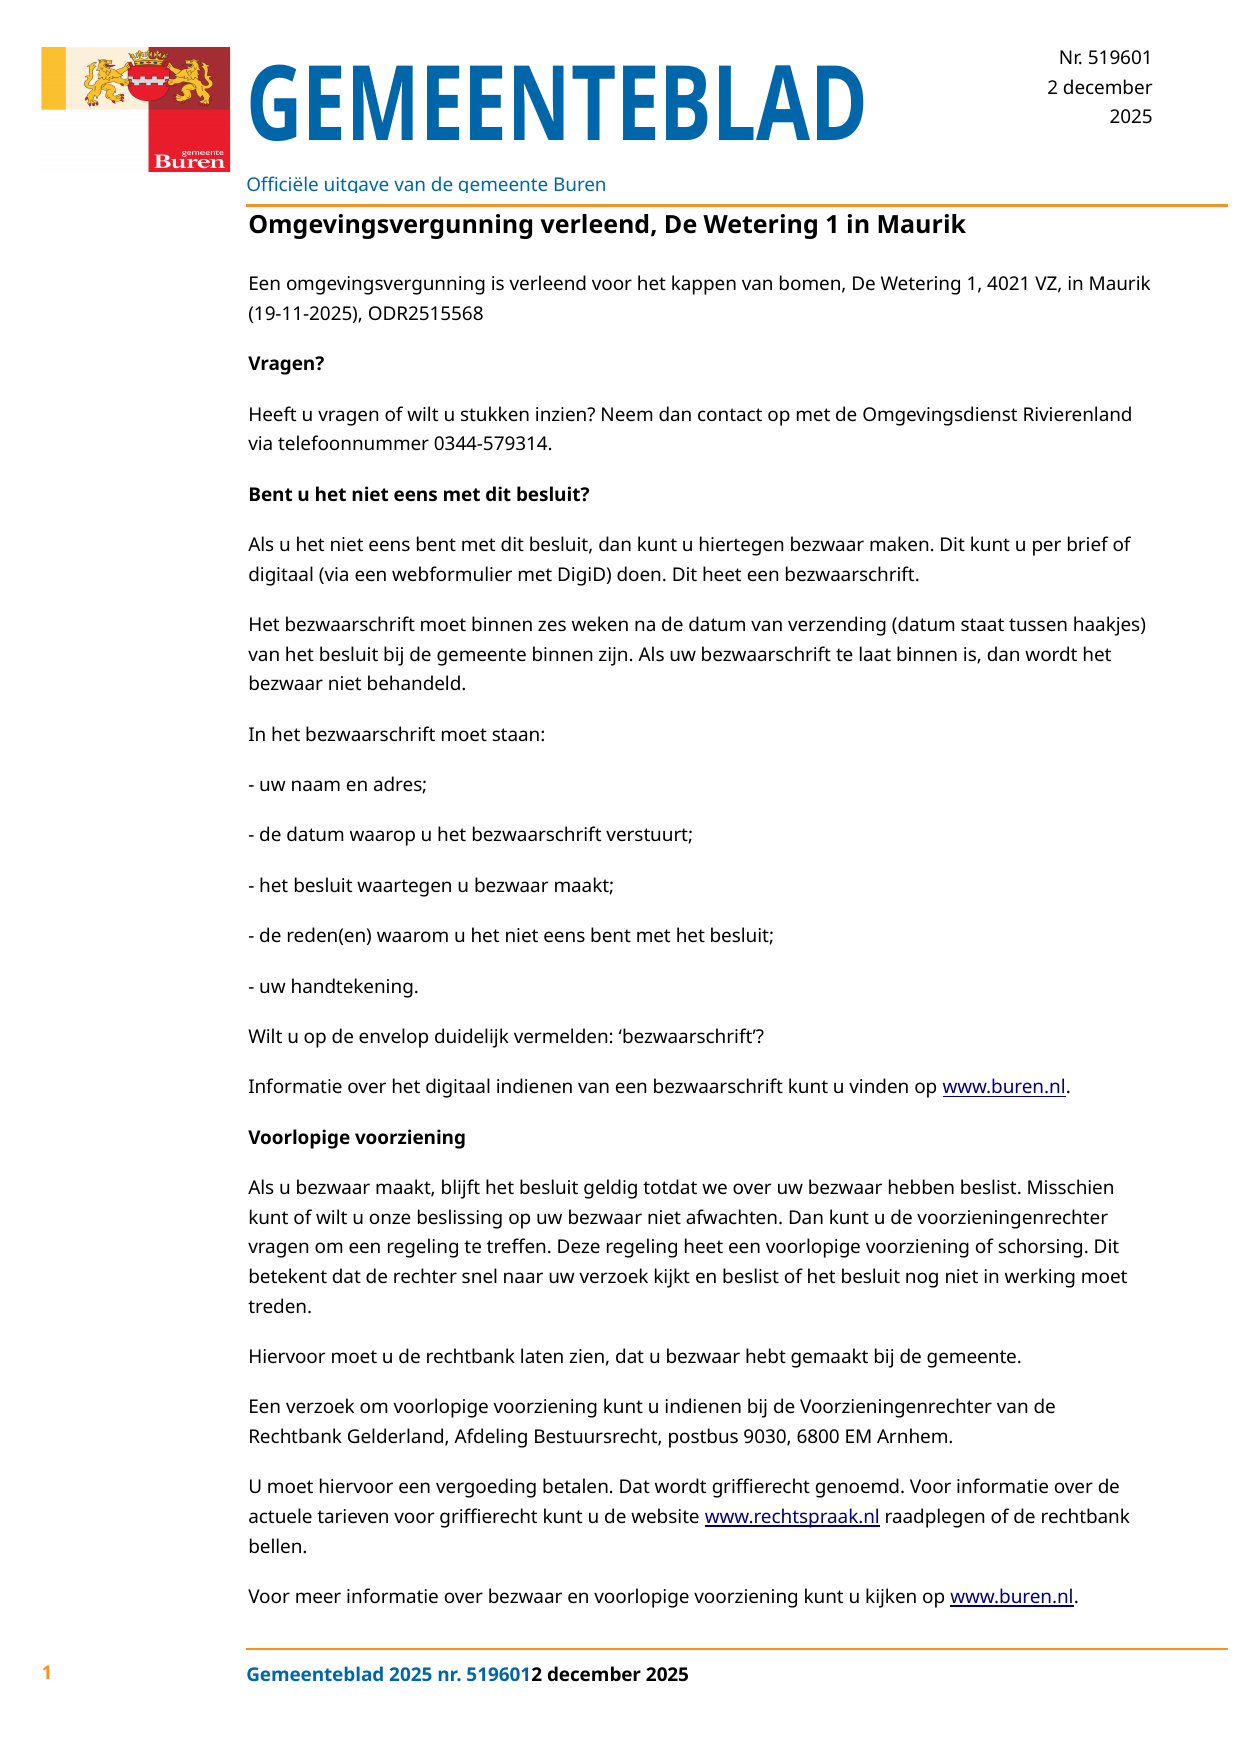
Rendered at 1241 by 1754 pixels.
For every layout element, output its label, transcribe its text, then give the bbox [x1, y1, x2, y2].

text Als u bezwaar maakt, blijft het besluit geldig totdat we over uw bezwaar hebben beslist. Misschien kunt of wilt u onze beslissing op uw bezwaar niet afwachten. Dan kunt u de voorzieningenrechter vragen om een regeling te treffen. Deze regeling heet een voorlopige voorziening of schorsing. Dit betekent dat de rechter snel naar uw verzoek kijkt en beslist of het besluit nog niet in werking moet treden. [248, 1174, 1152, 1318]
text - uw naam en adres; [248, 771, 1152, 797]
text Wilt u op de envelop duidelijk vermelden: ‘bezwaarschrift’? [248, 1023, 1152, 1049]
text Een verzoek om voorlopige voorziening kunt u indienen bij de Voorzieningenrechter van de Rechtbank Gelderland, Afdeling Bestuursrecht, postbus 9030, 6800 EM Arnhem. [248, 1394, 1152, 1449]
text Omgevingsvergunning verleend, De Wetering 1 in Maurik [248, 207, 1152, 241]
text - het besluit waartegen u bezwaar maakt; [248, 872, 1152, 898]
text Een omgevingsvergunning is verleend voor het kappen van bomen, De Wetering 1, 4021 VZ, in Maurik (19-11-2025), ODR2515568 [248, 270, 1152, 326]
text Informatie over het digitaal indienen van een bezwaarschrift kunt u vinden op www.buren.nl. [248, 1074, 1152, 1099]
text Voorlopige voorziening [248, 1124, 1152, 1150]
text U moet hiervoor een vergoeding betalen. Dat wordt griffierecht genoemd. Voor informatie over de actuele tarieven voor griffierecht kunt u de website www.rechtspraak.nl raadplegen of de rechtbank bellen. [248, 1474, 1152, 1558]
text Het bezwaarschrift moet binnen zes weken na de datum van verzending (datum staat tussen haakjes) van het besluit bij de gemeente binnen zijn. Als uw bezwaarschrift te laat binnen is, dan wordt het bezwaar niet behandeld. [248, 611, 1152, 696]
text Vragen? [248, 350, 1152, 376]
text Als u het niet eens bent met dit besluit, dan kunt u hiertegen bezwaar maken. Dit kunt u per brief of digitaal (via een webformulier met DigiD) doen. Dit heet een bezwaarschrift. [248, 531, 1152, 586]
text In het bezwaarschrift moet staan: [248, 721, 1152, 746]
text - de datum waarop u het bezwaarschrift verstuurt; [248, 822, 1152, 847]
text Hiervoor moet u de rechtbank laten zien, dat u bezwaar hebt gemaakt bij de gemeente. [248, 1343, 1152, 1369]
text Heeft u vragen of wilt u stukken inzien? Neem dan contact op met de Omgevingsdienst Rivierenland via telefoonnummer 0344-579314. [248, 401, 1152, 456]
text - uw handtekening. [248, 973, 1152, 998]
text - de reden(en) waarom u het niet eens bent met het besluit; [248, 922, 1152, 948]
text Bent u het niet eens met dit besluit? [248, 481, 1152, 506]
text Voor meer informatie over bezwaar en voorlopige voorziening kunt u kijken op www.buren.nl. [248, 1583, 1152, 1609]
picture [41, 47, 231, 172]
